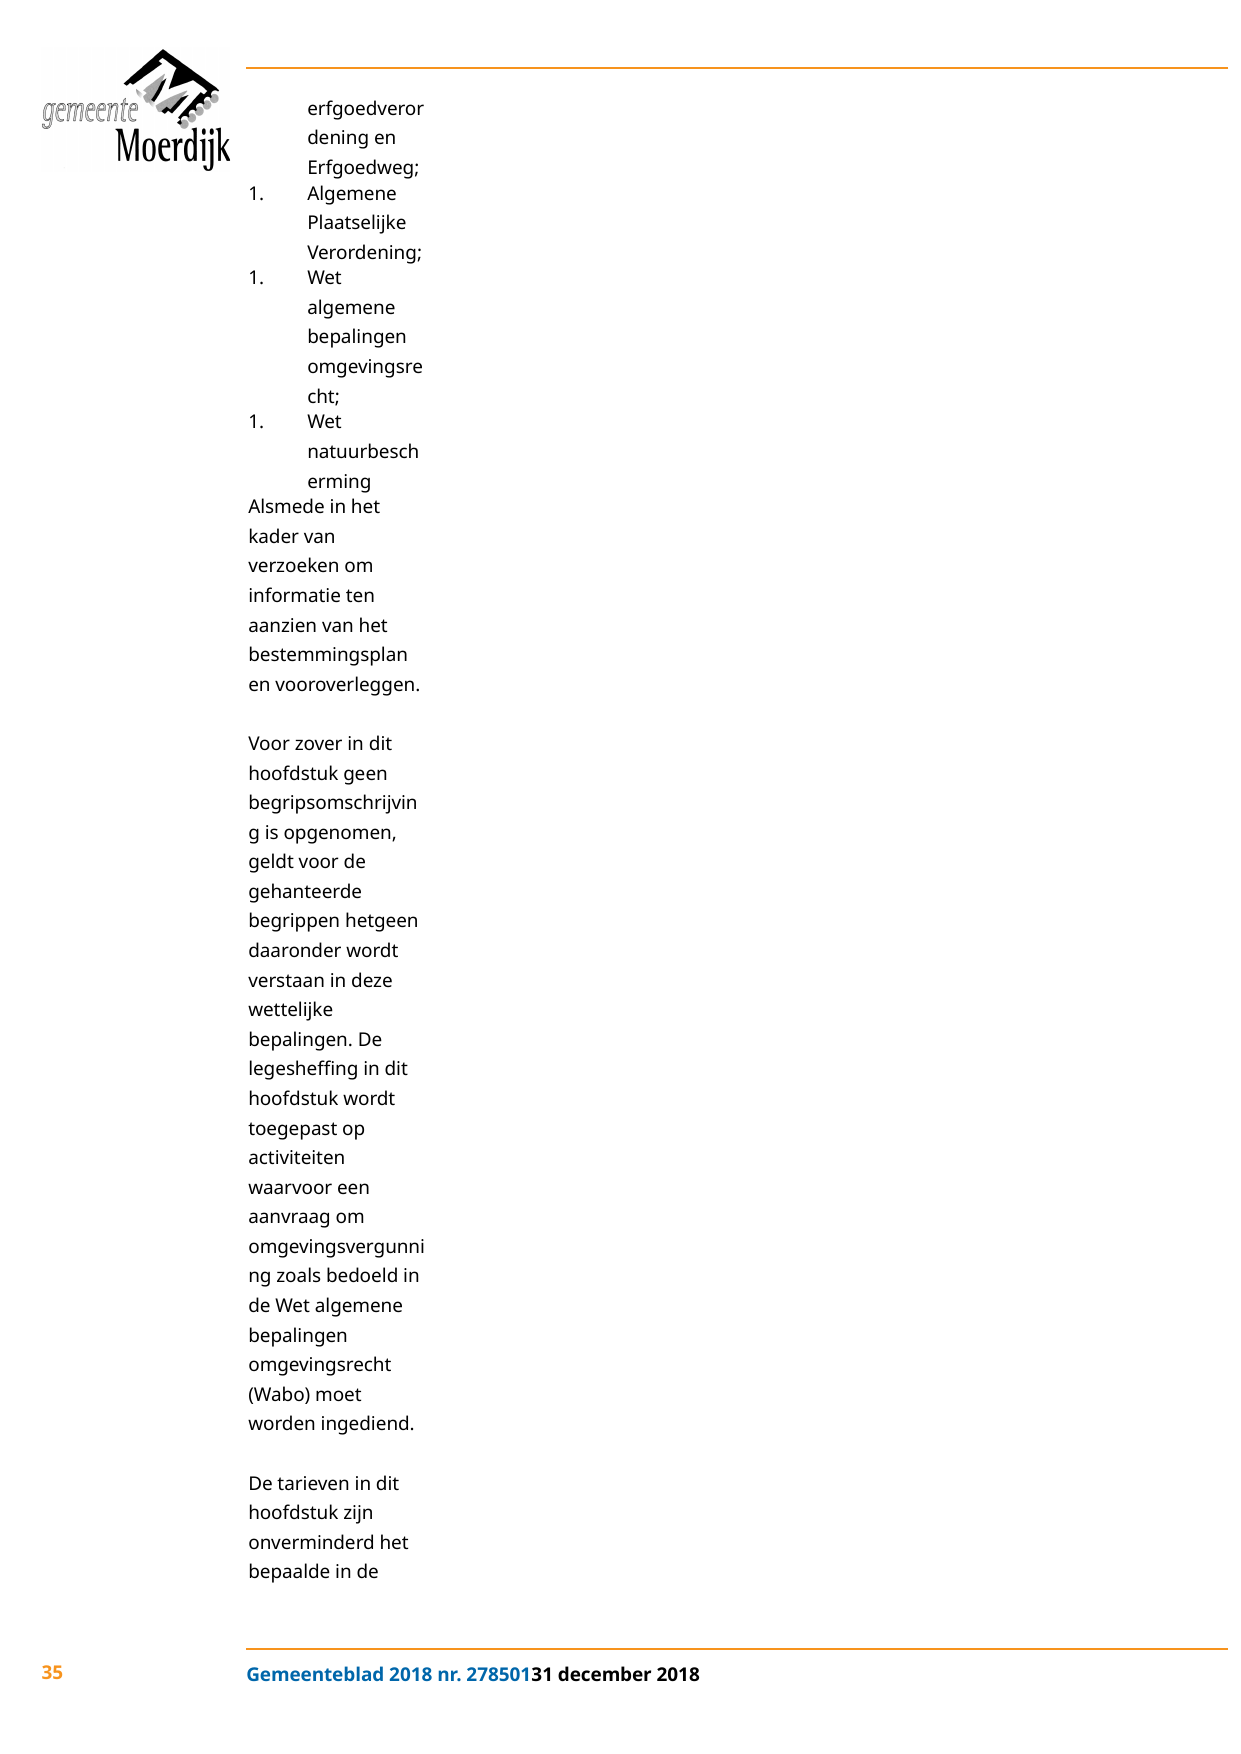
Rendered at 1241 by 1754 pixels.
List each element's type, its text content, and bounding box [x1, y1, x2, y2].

table_cell [429, 265, 609, 409]
table_cell [429, 180, 609, 264]
table_cell Wet natuurbescherming [248, 409, 429, 493]
picture [41, 47, 231, 172]
table_cell Alsmede in het kader van verzoeken om informatie ten aanzien van het bestemmingsplan en vooroverleggen. Voor zover in dit hoofdstuk geen begripsomschrijving is opgenomen, geldt voor de gehanteerde begrippen hetgeen daaronder wordt verstaan in deze wettelijke bepalingen. De legesheffing in dit hoofdstuk wordt toegepast op activiteiten waarvoor een aanvraag om omgevingsvergunning zoals bedoeld in de Wet algemene bepalingen omgevingsrecht (Wabo) moet worden ingediend. De tarieven in dit hoofdstuk zijn onverminderd het bepaalde in de [248, 494, 429, 1584]
table_cell Algemene Plaatselijke Verordening; [248, 180, 429, 264]
table_cell Wet algemene bepalingen omgevingsrecht; [248, 265, 429, 409]
table_cell [429, 95, 609, 180]
table_cell [429, 494, 609, 1584]
table_cell erfgoedverordening en Erfgoedweg; [248, 95, 429, 180]
table_cell [429, 409, 609, 493]
